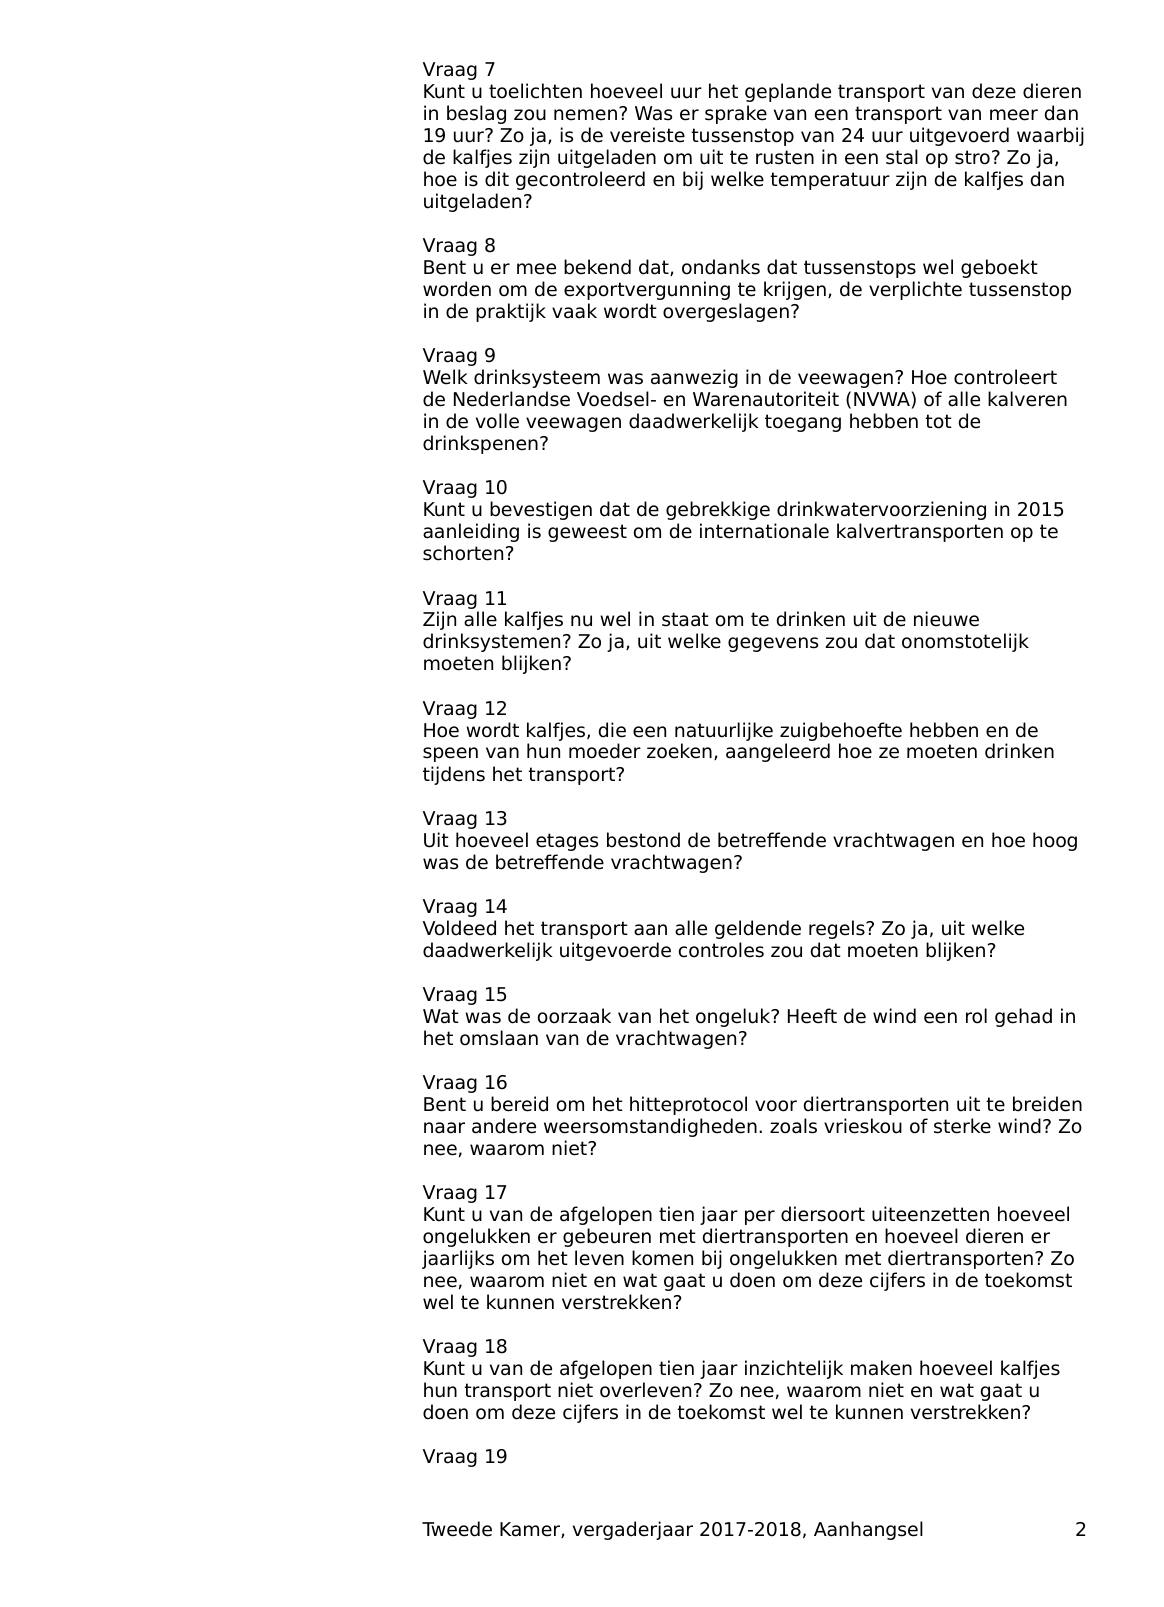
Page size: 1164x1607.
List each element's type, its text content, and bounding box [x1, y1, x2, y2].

text Uit hoeveel etages bestond de betreffende vrachtwagen en hoe hoog was de betreffende vrachtwagen? [422, 829, 1087, 873]
text Vraag 7 [422, 59, 1087, 81]
text Hoe wordt kalfjes, die een natuurlijke zuigbehoefte hebben en de speen van hun moeder zoeken, aangeleerd hoe ze moeten drinken tijdens het transport? [422, 719, 1087, 785]
text Voldeed het transport aan alle geldende regels? Zo ja, uit welke daadwerkelijk uitgevoerde controles zou dat moeten blijken? [422, 918, 1087, 962]
text Vraag 18 [422, 1336, 1087, 1358]
text Vraag 16 [422, 1072, 1087, 1094]
text Vraag 17 [422, 1182, 1087, 1204]
text Vraag 12 [422, 697, 1087, 719]
text Welk drinksysteem was aanwezig in de veewagen? Hoe controleert de Nederlandse Voedsel- en Warenautoriteit (NVWA) of alle kalveren in de volle veewagen daadwerkelijk toegang hebben tot de drinkspenen? [422, 367, 1087, 455]
text Kunt u van de afgelopen tien jaar per diersoort uiteenzetten hoeveel ongelukken er gebeuren met diertransporten en hoeveel dieren er jaarlijks om het leven komen bij ongelukken met diertransporten? Zo nee, waarom niet en wat gaat u doen om deze cijfers in de toekomst wel te kunnen verstrekken? [422, 1204, 1087, 1314]
text Vraag 11 [422, 587, 1087, 609]
text Vraag 15 [422, 984, 1087, 1006]
text Vraag 8 [422, 235, 1087, 257]
text Kunt u toelichten hoeveel uur het geplande transport van deze dieren in beslag zou nemen? Was er sprake van een transport van meer dan 19 uur? Zo ja, is de vereiste tussenstop van 24 uur uitgevoerd waarbij de kalfjes zijn uitgeladen om uit te rusten in een stal op stro? Zo ja, hoe is dit gecontroleerd en bij welke temperatuur zijn de kalfjes dan uitgeladen? [422, 81, 1087, 213]
text Wat was de oorzaak van het ongeluk? Heeft de wind een rol gehad in het omslaan van de vrachtwagen? [422, 1006, 1087, 1050]
text Vraag 9 [422, 345, 1087, 367]
text Vraag 19 [422, 1446, 1087, 1468]
text Bent u er mee bekend dat, ondanks dat tussenstops wel geboekt worden om de exportvergunning te krijgen, de verplichte tussenstop in de praktijk vaak wordt overgeslagen? [422, 257, 1087, 323]
text Bent u bereid om het hitteprotocol voor diertransporten uit te breiden naar andere weersomstandigheden. zoals vrieskou of sterke wind? Zo nee, waarom niet? [422, 1094, 1087, 1160]
text Zijn alle kalfjes nu wel in staat om te drinken uit de nieuwe drinksystemen? Zo ja, uit welke gegevens zou dat onomstotelijk moeten blijken? [422, 609, 1087, 675]
text Vraag 14 [422, 896, 1087, 918]
text Vraag 10 [422, 477, 1087, 499]
text Kunt u bevestigen dat de gebrekkige drinkwatervoorziening in 2015 aanleiding is geweest om de internationale kalvertransporten op te schorten? [422, 499, 1087, 565]
text Vraag 13 [422, 808, 1087, 829]
text Kunt u van de afgelopen tien jaar inzichtelijk maken hoeveel kalfjes hun transport niet overleven? Zo nee, waarom niet en wat gaat u doen om deze cijfers in de toekomst wel te kunnen verstrekken? [422, 1358, 1087, 1424]
